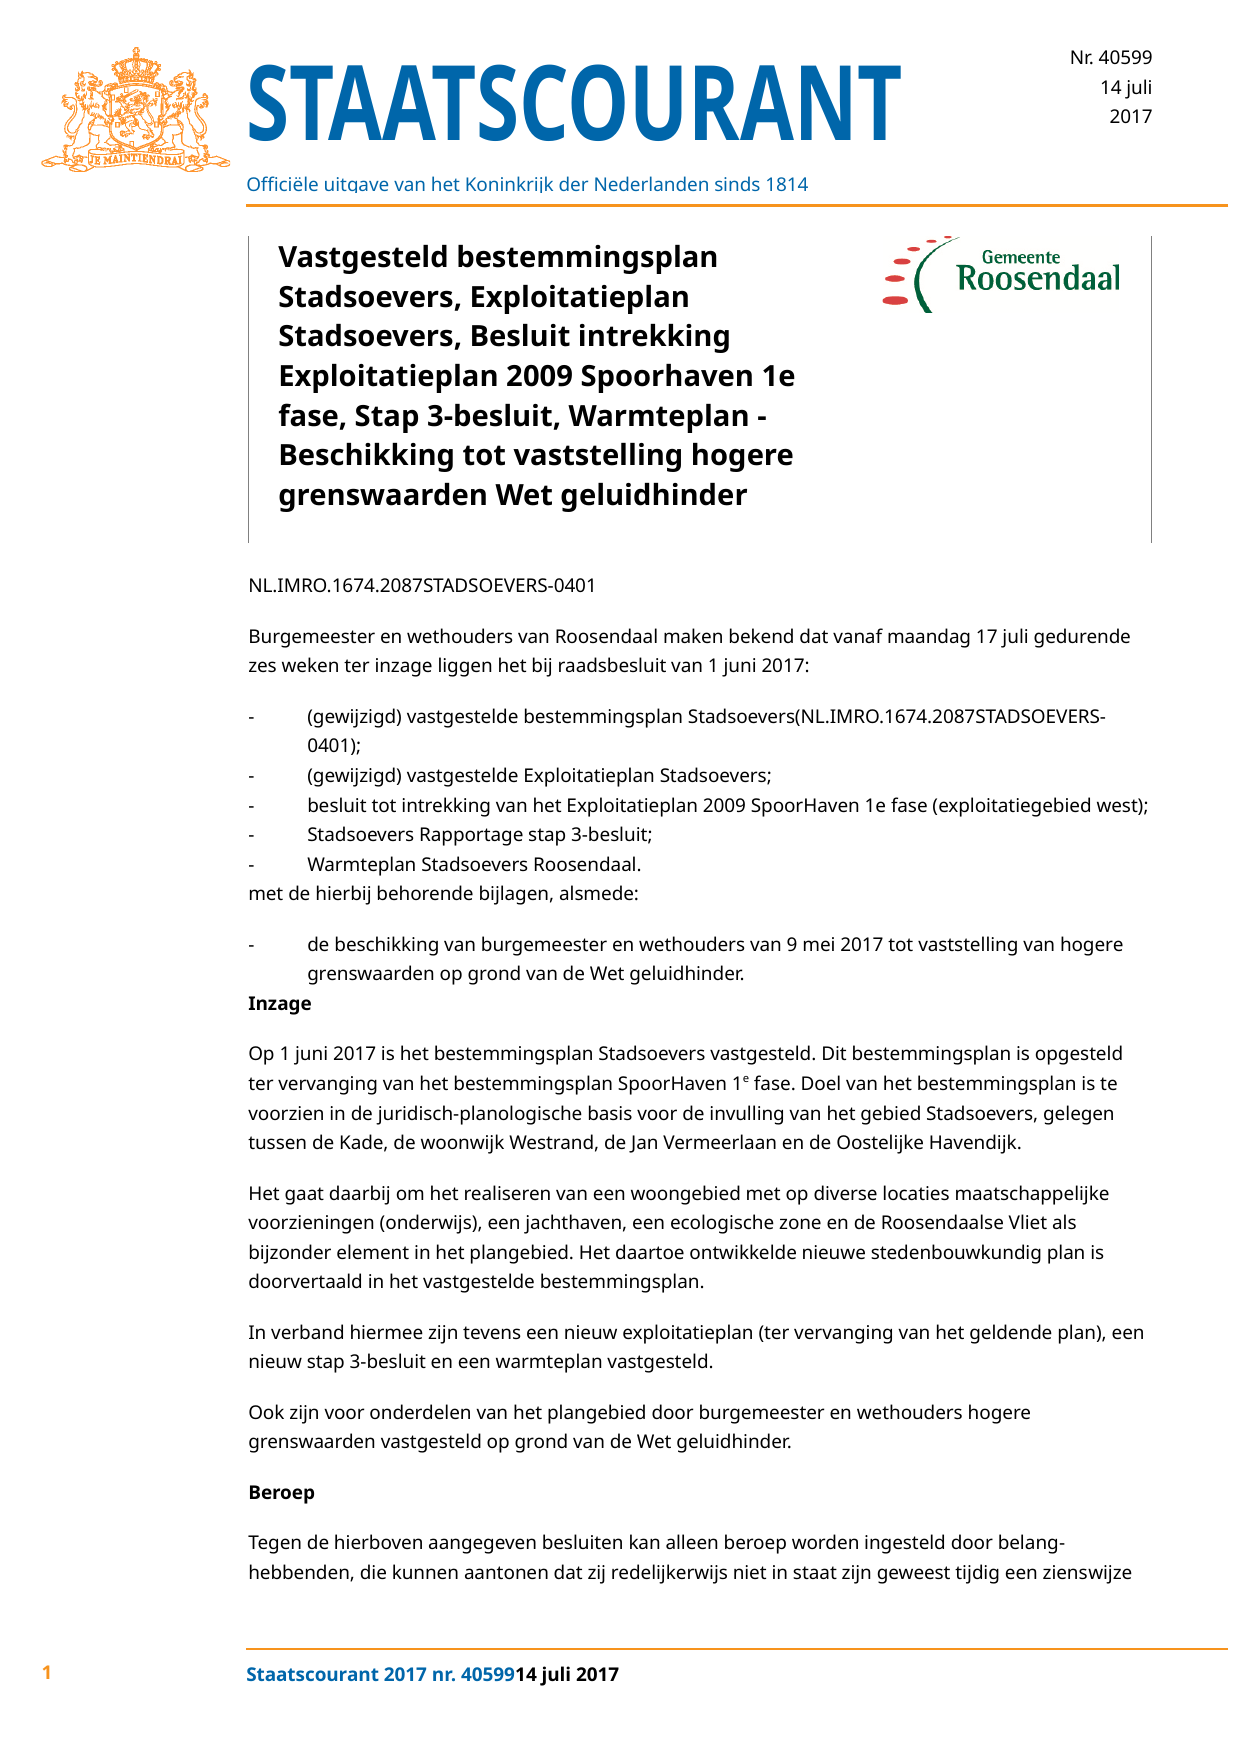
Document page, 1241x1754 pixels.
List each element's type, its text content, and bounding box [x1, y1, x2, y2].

table_header [1119, 236, 1151, 312]
text Inzage [248, 990, 1152, 1016]
text Beroep [248, 1479, 1152, 1505]
table_header Vastgesteld bestemmingsplan Stadsoevers, Exploitatieplan Stadsoevers, Besluit intrekking Exploitatieplan 2009 Spoorhaven 1e fase, Stap 3-besluit, Warmteplan - Beschikking tot vaststelling hogere grenswaarden Wet geluidhinder [249, 236, 850, 543]
list Warmteplan Stadsoevers Roosendaal. [248, 851, 1152, 877]
text Tegen de hierboven aangegeven besluiten kan alleen beroep worden ingesteld door belang­hebbenden, die kunnen aantonen dat zij redelijkerwijs niet in staat zijn geweest tijdig een ziens­wijze [248, 1529, 1152, 1585]
list Stadsoevers Rapportage stap 3-besluit; [248, 821, 1152, 847]
list (gewijzigd) vastgestelde bestemmingsplan Stadsoevers(NL.IMRO.1674.2087STADSOEVERS-0401); [248, 703, 1152, 758]
list (gewijzigd) vastgestelde Exploitatieplan Stadsoevers; [248, 762, 1152, 788]
text Burgemeester en wethouders van Roosendaal maken bekend dat vanaf maandag 17 juli gedurende zes weken ter inzage liggen het bij raadsbesluit van 1 juni 2017: [248, 623, 1152, 678]
text Ook zijn voor onderdelen van het plangebied door burgemeester en wethouders hogere grenswaarden vastgesteld op grond van de Wet geluidhinder. [248, 1399, 1152, 1454]
list de beschikking van burgemeester en wethouders van 9 mei 2017 tot vaststelling van hogere grenswaarden op grond van de Wet geluidhinder. [248, 931, 1152, 986]
picture [882, 236, 1119, 313]
text met de hierbij behorende bijlagen, alsmede: [248, 881, 1152, 906]
text NL.IMRO.1674.2087STADSOEVERS-0401 [248, 573, 1152, 598]
table_header [850, 236, 882, 312]
text Het gaat daarbij om het realiseren van een woongebied met op diverse locaties maatschappelijke voorzieningen (onderwijs), een jachthaven, een ecologische zone en de Roosendaalse Vliet als bijzonder element in het plangebied. Het daartoe ontwikkelde nieuwe stedenbouwkundig plan is doorvertaald in het vastgestelde bestemmingsplan. [248, 1180, 1152, 1294]
table_header [850, 313, 1151, 543]
text Op 1 juni 2017 is het bestemmingsplan Stadsoevers vastgesteld. Dit bestemmingsplan is opgesteld ter vervanging van het bestemmingsplan SpoorHaven 1e fase. Doel van het bestemmingsplan is te voorzien in de juridisch-planologische basis voor de invulling van het gebied Stadsoevers, gelegen tussen de Kade, de woonwijk Westrand, de Jan Vermeerlaan en de Oostelijke Havendijk. [248, 1041, 1152, 1155]
picture [41, 47, 231, 172]
text In verband hiermee zijn tevens een nieuw exploitatieplan (ter vervanging van het geldende plan), een nieuw stap 3-besluit en een warmteplan vastgesteld. [248, 1319, 1152, 1374]
list besluit tot intrekking van het Exploitatieplan 2009 SpoorHaven 1e fase (exploitatiegebied west); [248, 792, 1152, 818]
